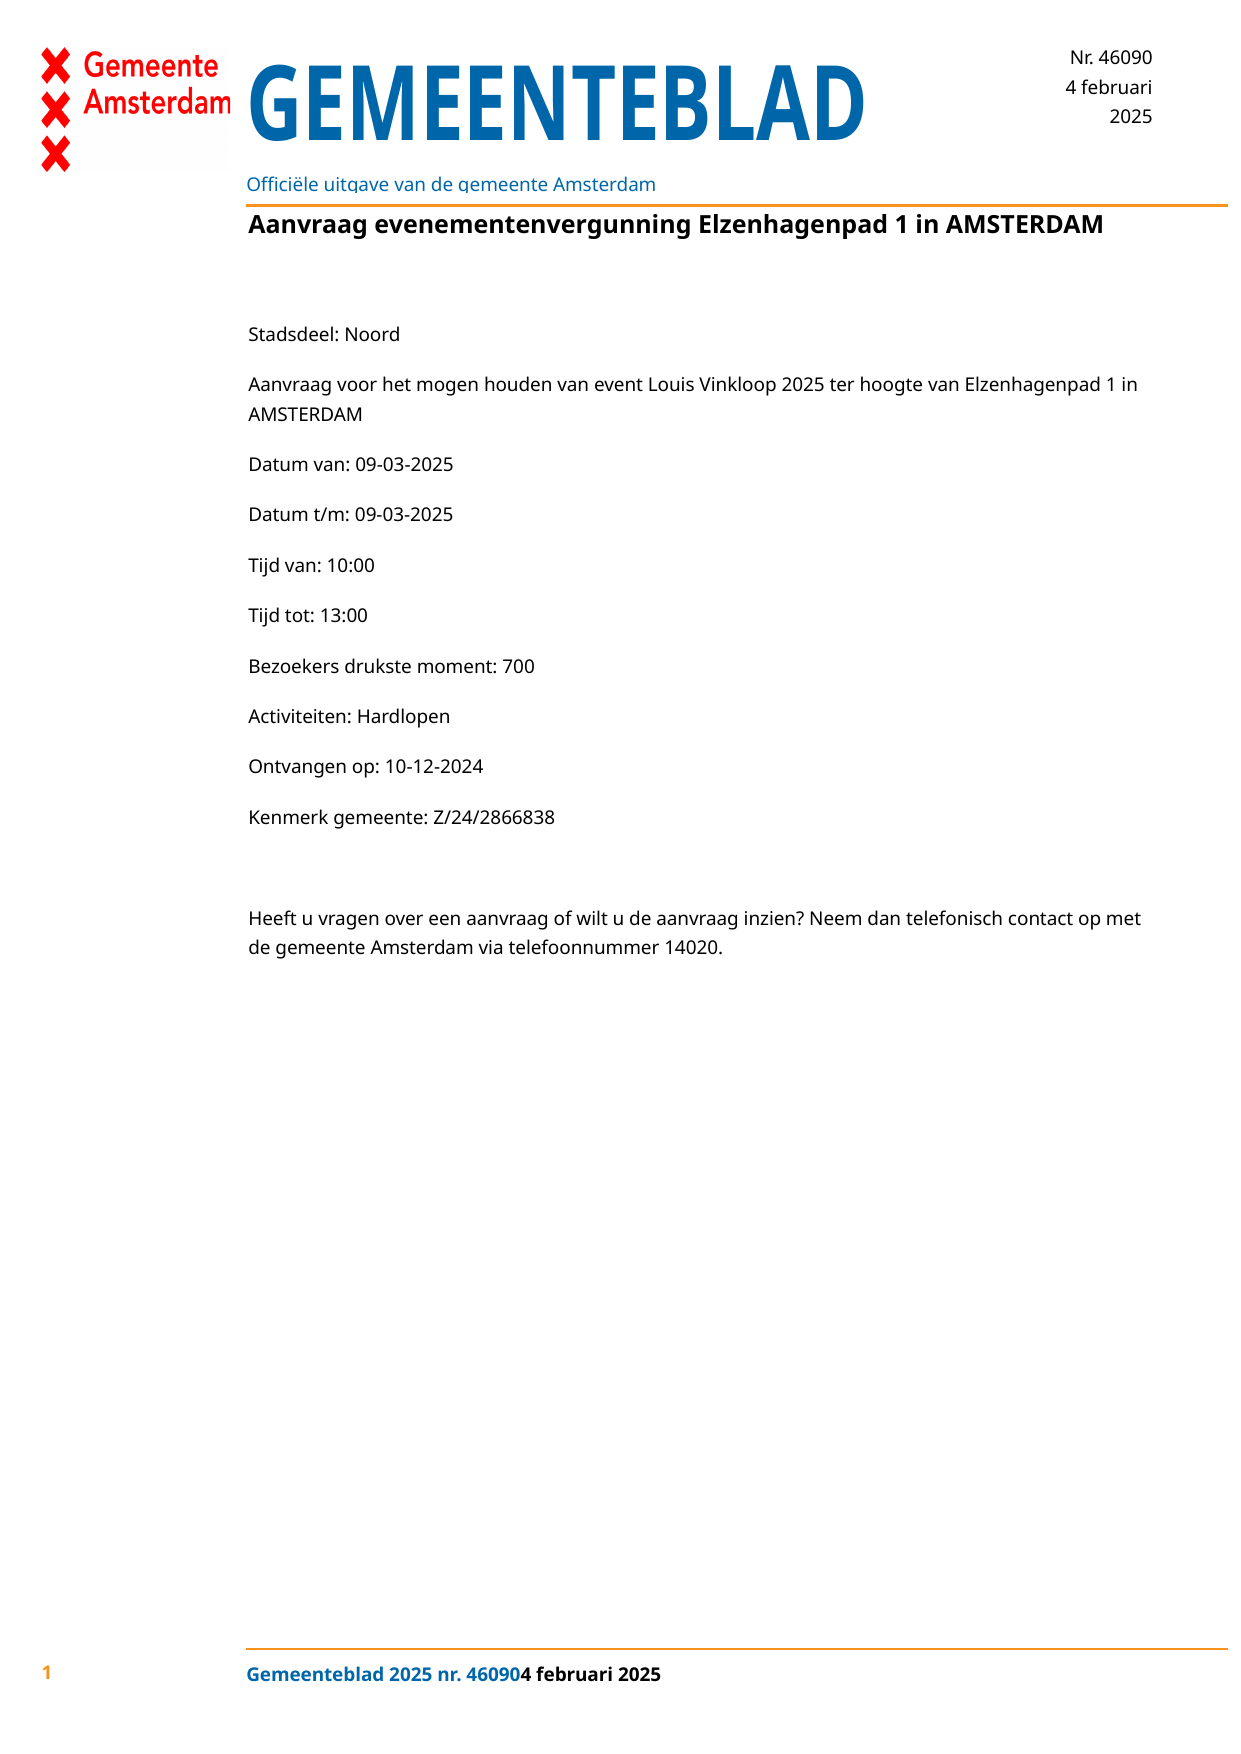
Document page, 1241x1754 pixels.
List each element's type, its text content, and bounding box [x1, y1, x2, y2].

text Heeft u vragen over een aanvraag of wilt u de aanvraag inzien? Neem dan telefonisch contact op met de gemeente Amsterdam via telefoonnummer 14020. [248, 905, 1152, 960]
picture [41, 47, 231, 172]
text Activiteiten: Hardlopen [248, 703, 1152, 729]
text Datum van: 09-03-2025 [248, 451, 1152, 477]
text Tijd tot: 13:00 [248, 602, 1152, 628]
text Stadsdeel: Noord [248, 321, 1152, 346]
text Aanvraag voor het mogen houden van event Louis Vinkloop 2025 ter hoogte van Elzenhagenpad 1 in AMSTERDAM [248, 371, 1152, 426]
text Bezoekers drukste moment: 700 [248, 653, 1152, 678]
text Kenmerk gemeente: Z/24/2866838 [248, 804, 1152, 830]
text Aanvraag evenementenvergunning Elzenhagenpad 1 in AMSTERDAM [248, 207, 1152, 241]
text Ontvangen op: 10-12-2024 [248, 754, 1152, 779]
text Tijd van: 10:00 [248, 552, 1152, 578]
text Datum t/m: 09-03-2025 [248, 502, 1152, 527]
